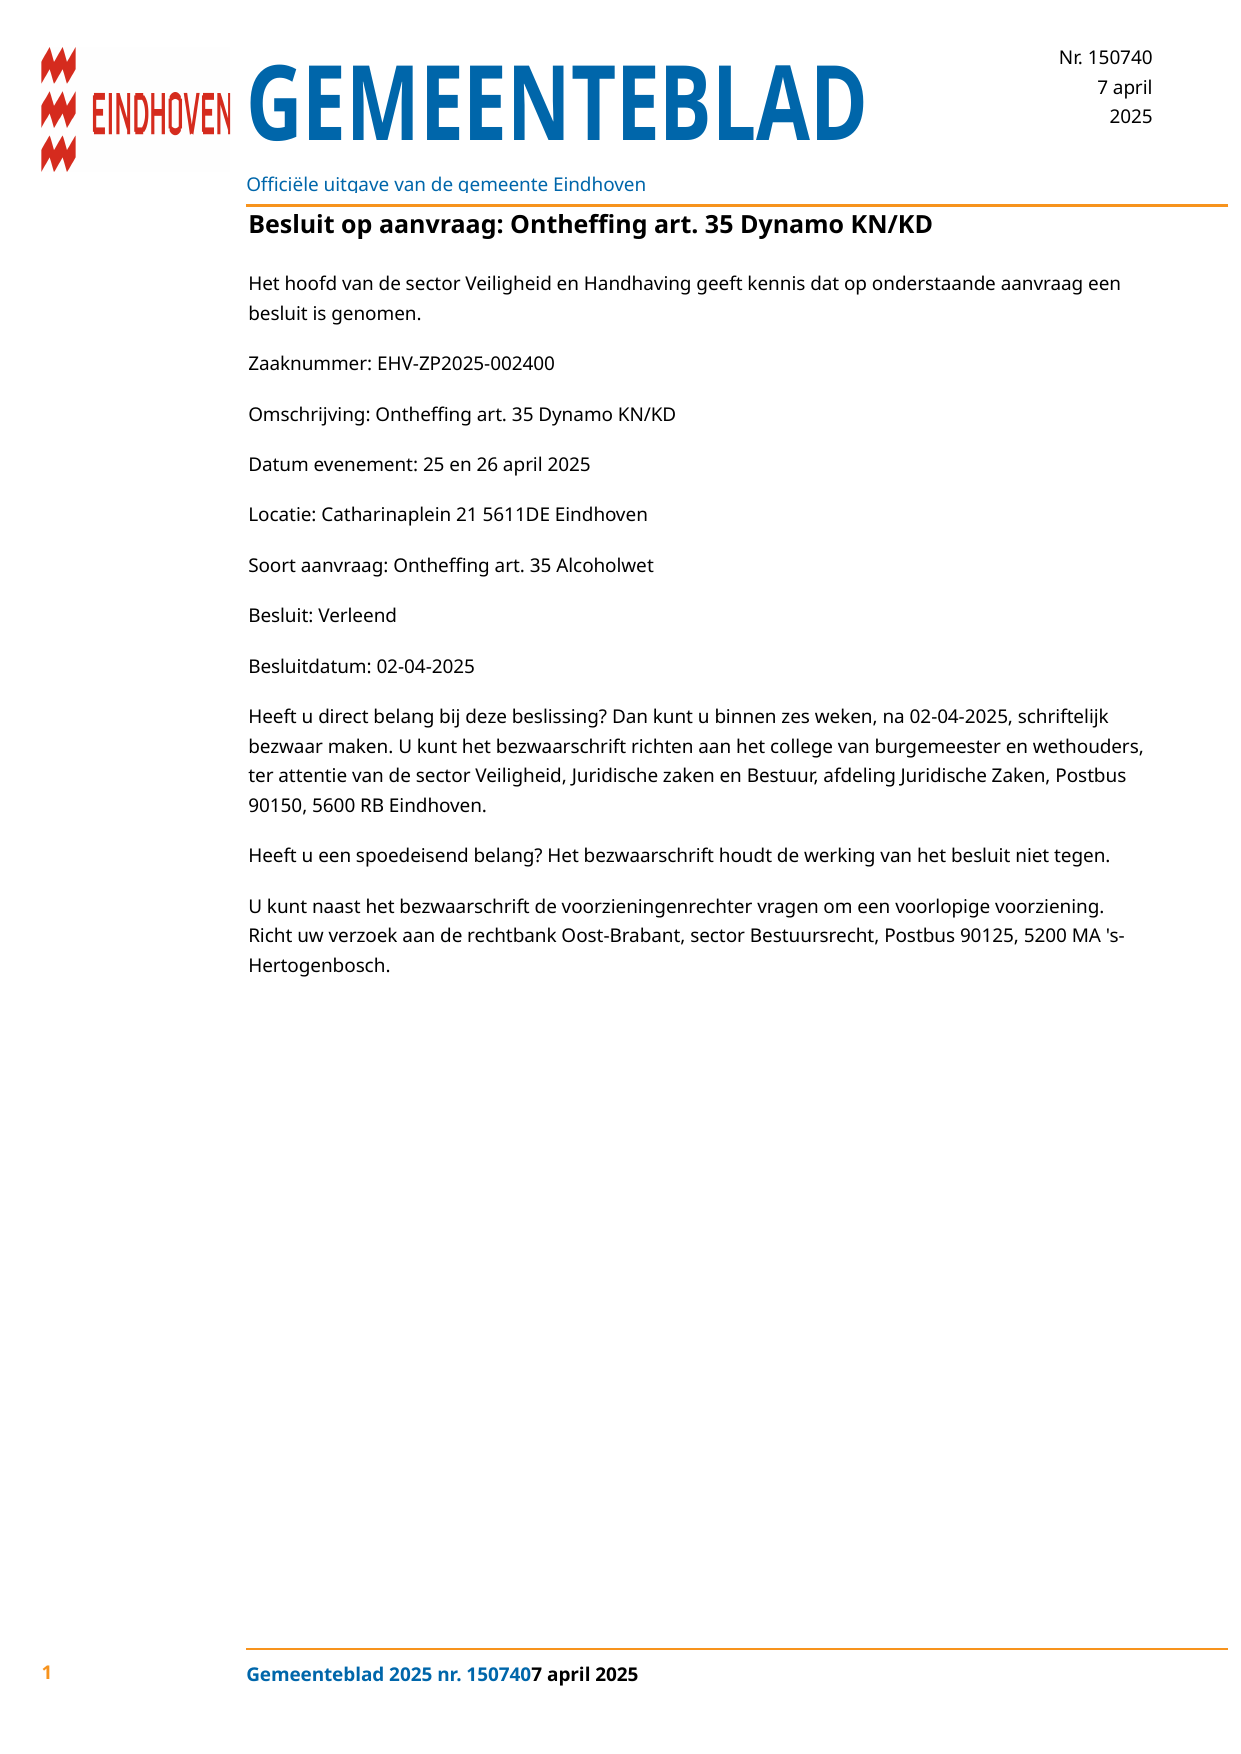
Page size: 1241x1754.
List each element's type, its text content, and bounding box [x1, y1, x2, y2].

text Het hoofd van de sector Veiligheid en Handhaving geeft kennis dat op onderstaande aanvraag een besluit is genomen. [248, 270, 1152, 326]
text Zaaknummer: EHV-ZP2025-002400 [248, 350, 1152, 376]
text Besluit: Verleend [248, 602, 1152, 628]
text Besluitdatum: 02-04-2025 [248, 653, 1152, 678]
text Locatie: Catharinaplein 21 5611DE Eindhoven [248, 502, 1152, 527]
text Heeft u direct belang bij deze beslissing? Dan kunt u binnen zes weken, na 02-04-2025, schriftelijk bezwaar maken. U kunt het bezwaarschrift richten aan het college van burgemeester en wethouders, ter attentie van de sector Veiligheid, Juridische zaken en Bestuur, afdeling Juridische Zaken, Postbus 90150, 5600 RB Eindhoven. [248, 703, 1152, 818]
picture [41, 47, 231, 172]
text Datum evenement: 25 en 26 april 2025 [248, 451, 1152, 477]
text Heeft u een spoedeisend belang? Het bezwaarschrift houdt de werking van het besluit niet tegen. [248, 842, 1152, 868]
text Omschrijving: Ontheffing art. 35 Dynamo KN/KD [248, 401, 1152, 426]
text Soort aanvraag: Ontheffing art. 35 Alcoholwet [248, 552, 1152, 578]
text Besluit op aanvraag: Ontheffing art. 35 Dynamo KN/KD [248, 207, 1152, 241]
text U kunt naast het bezwaarschrift de voorzieningenrechter vragen om een voorlopige voorziening. Richt uw verzoek aan de rechtbank Oost-Brabant, sector Bestuursrecht, Postbus 90125, 5200 MA 's-Hertogenbosch. [248, 893, 1152, 978]
